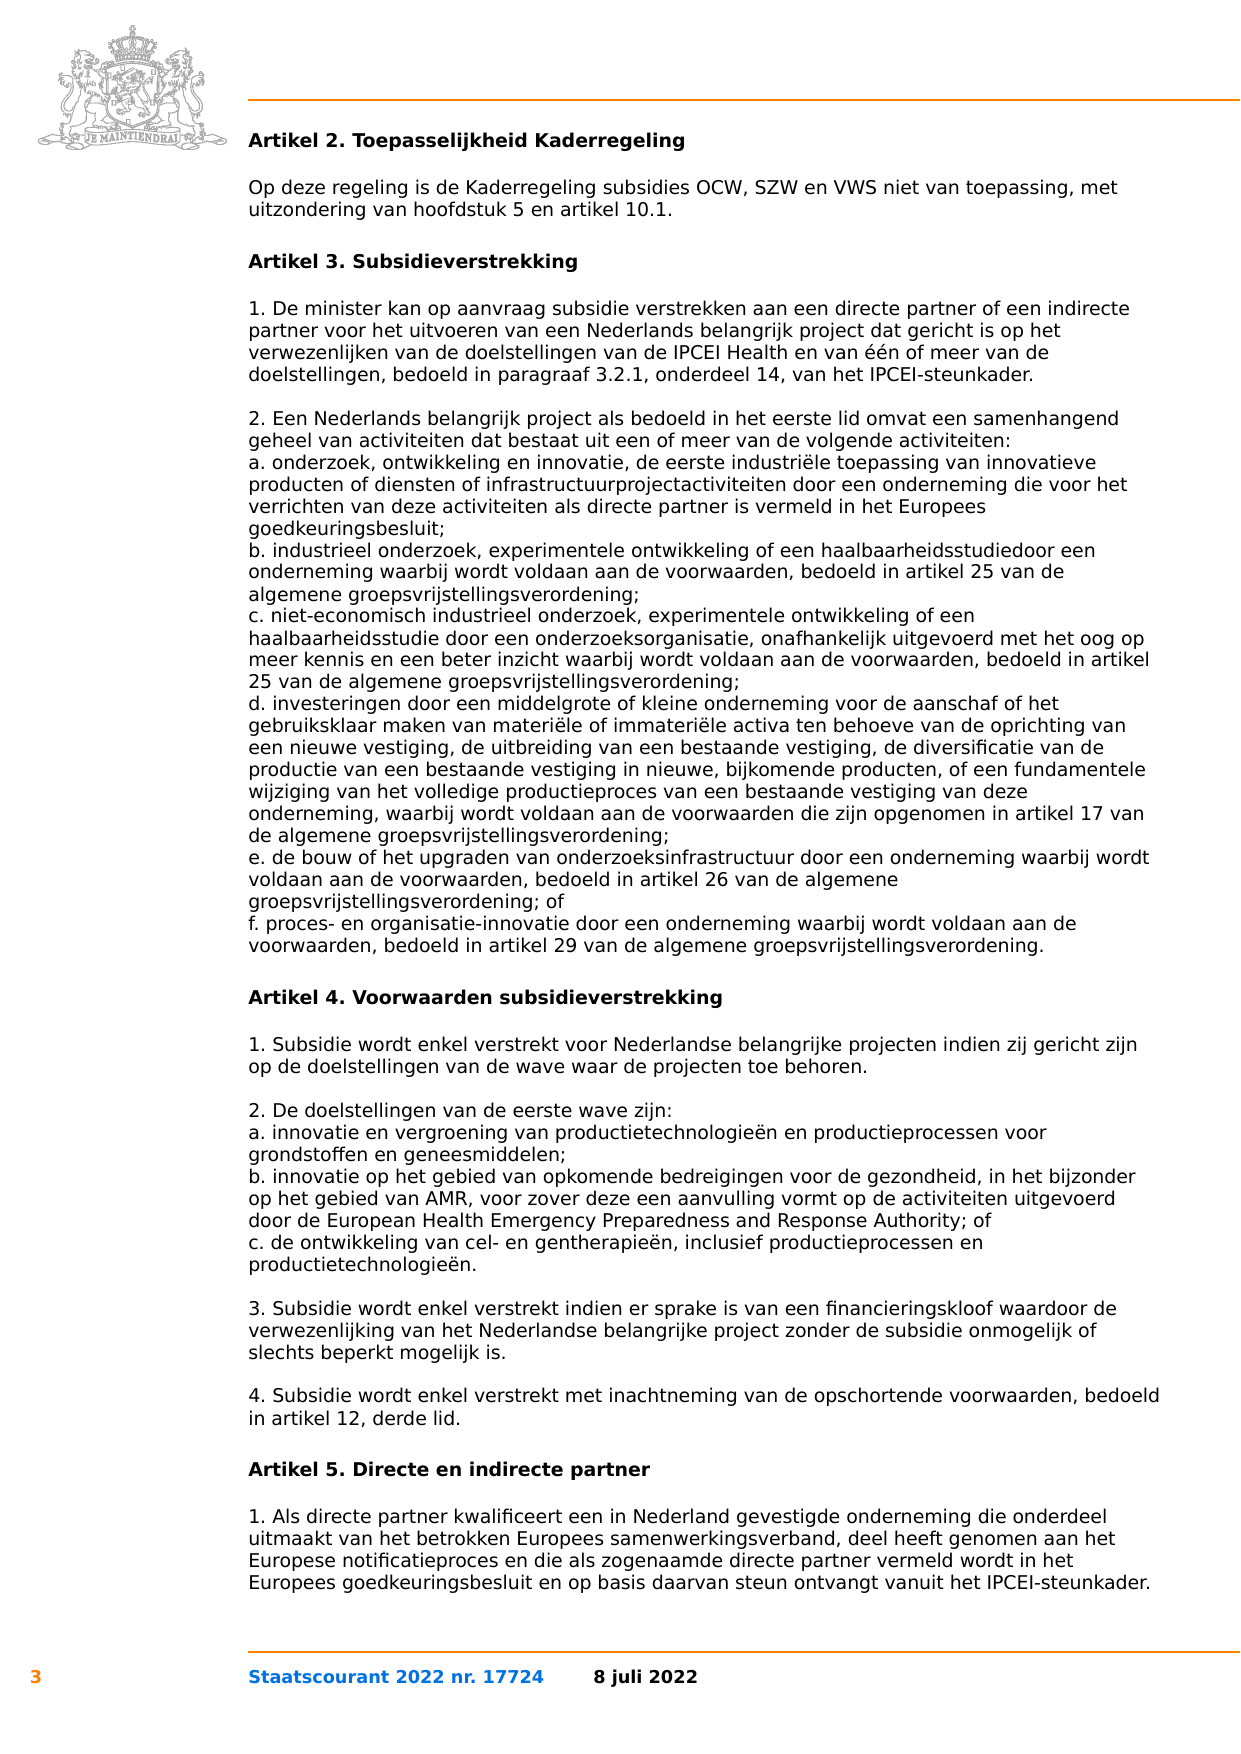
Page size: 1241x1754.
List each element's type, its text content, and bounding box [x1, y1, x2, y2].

picture [38, 25, 227, 150]
subtitle Artikel 3. Subsidieverstrekking [248, 251, 1163, 273]
text f. proces- en organisatie-innovatie door een onderneming waarbij wordt voldaan aan de voorwaarden, bedoeld in artikel 29 van de algemene groepsvrijstellingsverordening. [248, 913, 1163, 957]
text 1. Als directe partner kwalificeert een in Nederland gevestigde onderneming die onderdeel uitmaakt van het betrokken Europees samenwerkingsverband, deel heeft genomen aan het Europese notificatieproces en die als zogenaamde directe partner vermeld wordt in het Europees goedkeuringsbesluit en op basis daarvan steun ontvangt vanuit het IPCEI-steunkader. [248, 1506, 1163, 1594]
subtitle Artikel 2. Toepasselijkheid Kaderregeling [248, 130, 1163, 152]
text e. de bouw of het upgraden van onderzoeksinfrastructuur door een onderneming waarbij wordt voldaan aan de voorwaarden, bedoeld in artikel 26 van de algemene groepsvrijstellingsverordening; of [248, 847, 1163, 913]
text c. niet-economisch industrieel onderzoek, experimentele ontwikkeling of een haalbaarheidsstudie door een onderzoeksorganisatie, onafhankelijk uitgevoerd met het oog op meer kennis en een beter inzicht waarbij wordt voldaan aan de voorwaarden, bedoeld in artikel 25 van de algemene groepsvrijstellingsverordening; [248, 605, 1163, 693]
text c. de ontwikkeling van cel- en gentherapieën, inclusief productieprocessen en productietechnologieën. [248, 1232, 1163, 1276]
text 2. De doelstellingen van de eerste wave zijn: [248, 1100, 1163, 1122]
text d. investeringen door een middelgrote of kleine onderneming voor de aanschaf of het gebruiksklaar maken van materiële of immateriële activa ten behoeve van de oprichting van een nieuwe vestiging, de uitbreiding van een bestaande vestiging, de diversificatie van de productie van een bestaande vestiging in nieuwe, bijkomende producten, of een fundamentele wijziging van het volledige productieproces van een bestaande vestiging van deze onderneming, waarbij wordt voldaan aan de voorwaarden die zijn opgenomen in artikel 17 van de algemene groepsvrijstellingsverordening; [248, 693, 1163, 847]
text b. industrieel onderzoek, experimentele ontwikkeling of een haalbaarheidsstudiedoor een onderneming waarbij wordt voldaan aan de voorwaarden, bedoeld in artikel 25 van de algemene groepsvrijstellingsverordening; [248, 539, 1163, 605]
text 3. Subsidie wordt enkel verstrekt indien er sprake is van een financieringskloof waardoor de verwezenlijking van het Nederlandse belangrijke project zonder de subsidie onmogelijk of slechts beperkt mogelijk is. [248, 1298, 1163, 1363]
text a. onderzoek, ontwikkeling en innovatie, de eerste industriële toepassing van innovatieve producten of diensten of infrastructuurprojectactiviteiten door een onderneming die voor het verrichten van deze activiteiten als directe partner is vermeld in het Europees goedkeuringsbesluit; [248, 452, 1163, 539]
subtitle Artikel 5. Directe en indirecte partner [248, 1459, 1163, 1481]
subtitle Artikel 4. Voorwaarden subsidieverstrekking [248, 987, 1163, 1009]
text 4. Subsidie wordt enkel verstrekt met inachtneming van de opschortende voorwaarden, bedoeld in artikel 12, derde lid. [248, 1385, 1163, 1429]
text a. innovatie en vergroening van productietechnologieën en productieprocessen voor grondstoffen en geneesmiddelen; [248, 1122, 1163, 1166]
text b. innovatie op het gebied van opkomende bedreigingen voor de gezondheid, in het bijzonder op het gebied van AMR, voor zover deze een aanvulling vormt op de activiteiten uitgevoerd door de European Health Emergency Preparedness and Response Authority; of [248, 1166, 1163, 1232]
text Op deze regeling is de Kaderregeling subsidies OCW, SZW en VWS niet van toepassing, met uitzondering van hoofdstuk 5 en artikel 10.1. [248, 177, 1163, 221]
text 1. De minister kan op aanvraag subsidie verstrekken aan een directe partner of een indirecte partner voor het uitvoeren van een Nederlands belangrijk project dat gericht is op het verwezenlijken van de doelstellingen van de IPCEI Health en van één of meer van de doelstellingen, bedoeld in paragraaf 3.2.1, onderdeel 14, van het IPCEI-steunkader. [248, 298, 1163, 386]
text 2. Een Nederlands belangrijk project als bedoeld in het eerste lid omvat een samenhangend geheel van activiteiten dat bestaat uit een of meer van de volgende activiteiten: [248, 408, 1163, 452]
text 1. Subsidie wordt enkel verstrekt voor Nederlandse belangrijke projecten indien zij gericht zijn op de doelstellingen van de wave waar de projecten toe behoren. [248, 1034, 1163, 1078]
